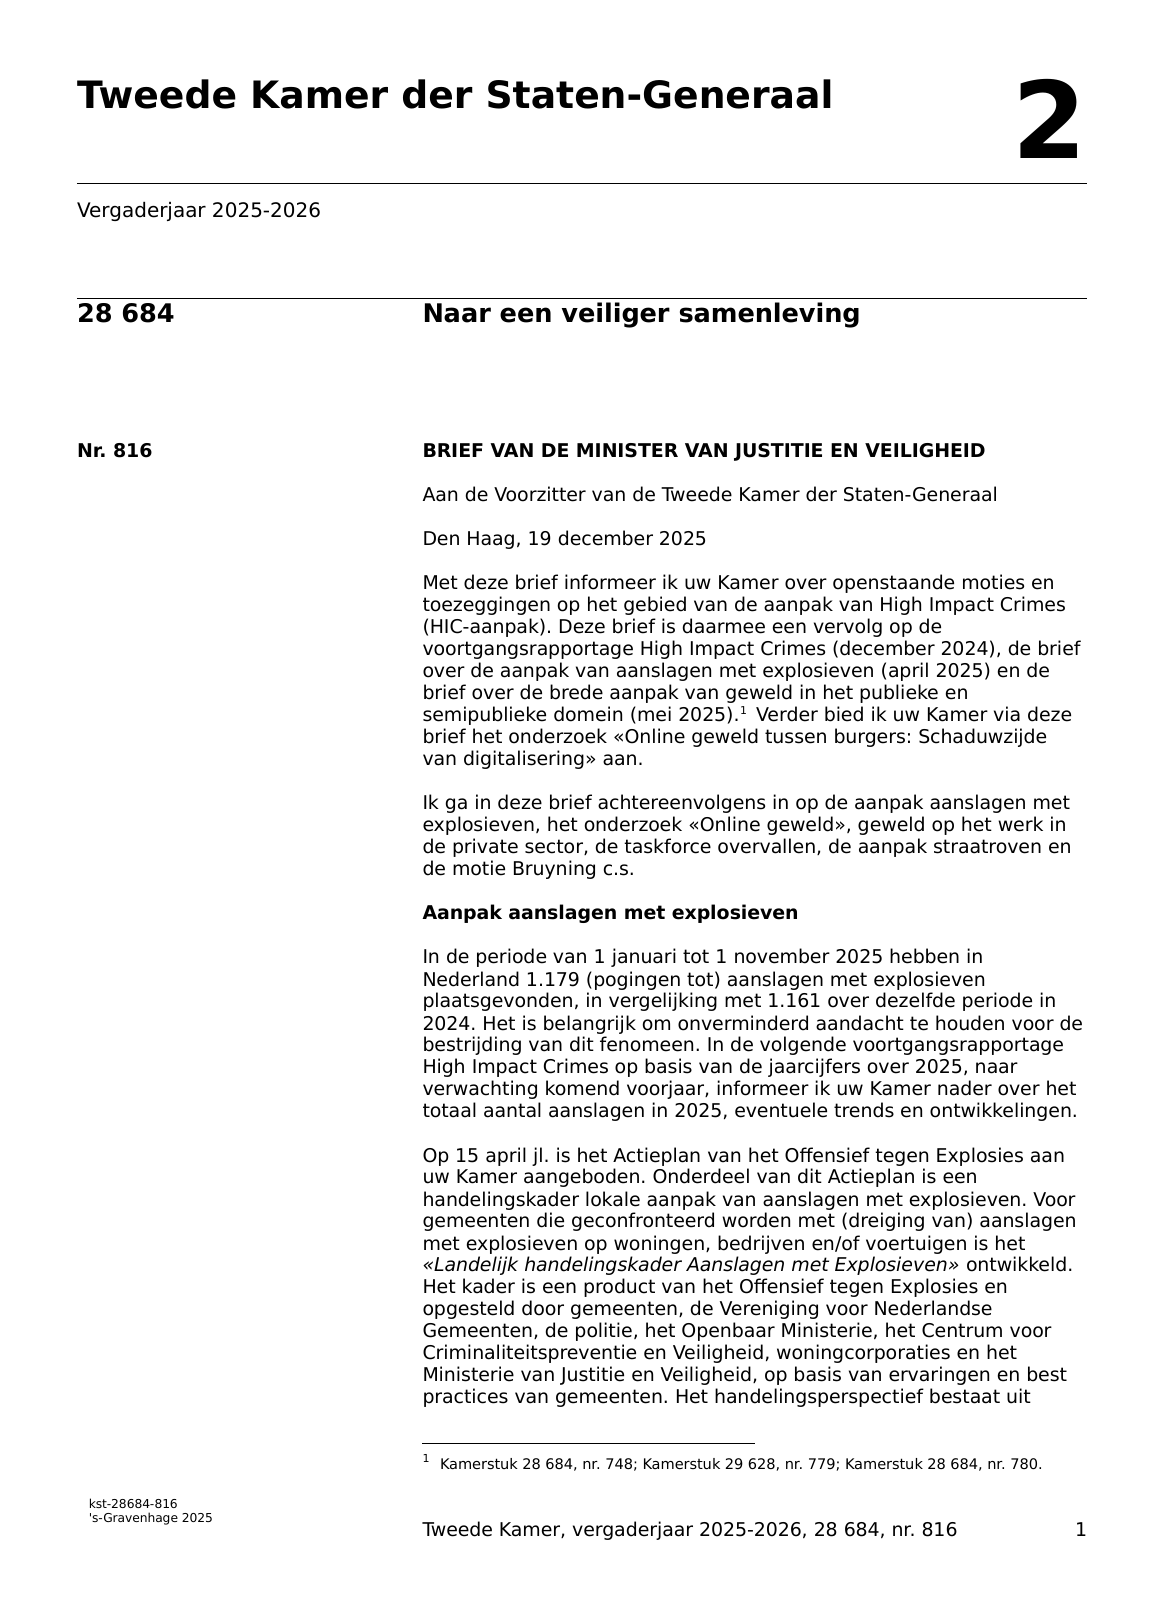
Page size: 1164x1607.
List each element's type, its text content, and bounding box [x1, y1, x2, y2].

text In de periode van 1 januari tot 1 november 2025 hebben in Nederland 1.179 (pogingen tot) aanslagen met explosieven plaatsgevonden, in vergelijking met 1.161 over dezelfde periode in 2024. Het is belangrijk om onverminderd aandacht te houden voor de bestrijding van dit fenomeen. In de volgende voortgangsrapportage High Impact Crimes op basis van de jaarcijfers over 2025, naar verwachting komend voorjaar, informeer ik uw Kamer nader over het totaal aantal aanslagen in 2025, eventuele trends en ontwikkelingen. [422, 946, 1087, 1122]
text Kamerstuk 28 684, nr. 748; Kamerstuk 29 628, nr. 779; Kamerstuk 28 684, nr. 780. [422, 1452, 1087, 1474]
text 's-Gravenhage 2025 [88, 1511, 323, 1525]
subtitle Nr. 816 BRIEF VAN DE MINISTER VAN JUSTITIE EN VEILIGHEID [77, 440, 1087, 462]
table_header 2 [886, 59, 1087, 183]
text Ik ga in deze brief achtereenvolgens in op de aanpak aanslagen met explosieven, het onderzoek «Online geweld», geweld op het werk in de private sector, de taskforce overvallen, de aanpak straatroven en de motie Bruyning c.s. [422, 792, 1087, 880]
table_cell Vergaderjaar 2025-2026 [77, 184, 1087, 298]
text Op 15 april jl. is het Actieplan van het Offensief tegen Explosies aan uw Kamer aangeboden. Onderdeel van dit Actieplan is een handelingskader lokale aanpak van aanslagen met explosieven. Voor gemeenten die geconfronteerd worden met (dreiging van) aanslagen met explosieven op woningen, bedrijven en/of voertuigen is het «Landelijk handelingskader Aanslagen met Explosieven» ontwikkeld. Het kader is een product van het Offensief tegen Explosies en opgesteld door gemeenten, de Vereniging voor Nederlandse Gemeenten, de politie, het Openbaar Ministerie, het Centrum voor Criminaliteitspreventie en Veiligheid, woningcorporaties en het Ministerie van Justitie en Veiligheid, op basis van ervaringen en best practices van gemeenten. Het handelingsperspectief bestaat uit [422, 1144, 1087, 1408]
subtitle Aanpak aanslagen met explosieven [422, 902, 1087, 924]
text Met deze brief informeer ik uw Kamer over openstaande moties en toezeggingen op het gebied van de aanpak van High Impact Crimes (HIC-aanpak). Deze brief is daarmee een vervolg op de voortgangsrapportage High Impact Crimes (december 2024), de brief over de aanpak van aanslagen met explosieven (april 2025) en de brief over de brede aanpak van geweld in het publieke en semipublieke domein (mei 2025). Verder bied ik uw Kamer via deze brief het onderzoek «Online geweld tussen burgers: Schaduwzijde van digitalisering» aan. [422, 572, 1087, 770]
table_header Tweede Kamer der Staten-Generaal [77, 59, 886, 183]
text kst-28684-816 [88, 1497, 323, 1511]
text Aan de Voorzitter van de Tweede Kamer der Staten-Generaal [422, 484, 1087, 506]
subtitle 28 684 Naar een veiliger samenleving [77, 299, 1087, 329]
text Den Haag, 19 december 2025 [422, 528, 1087, 550]
